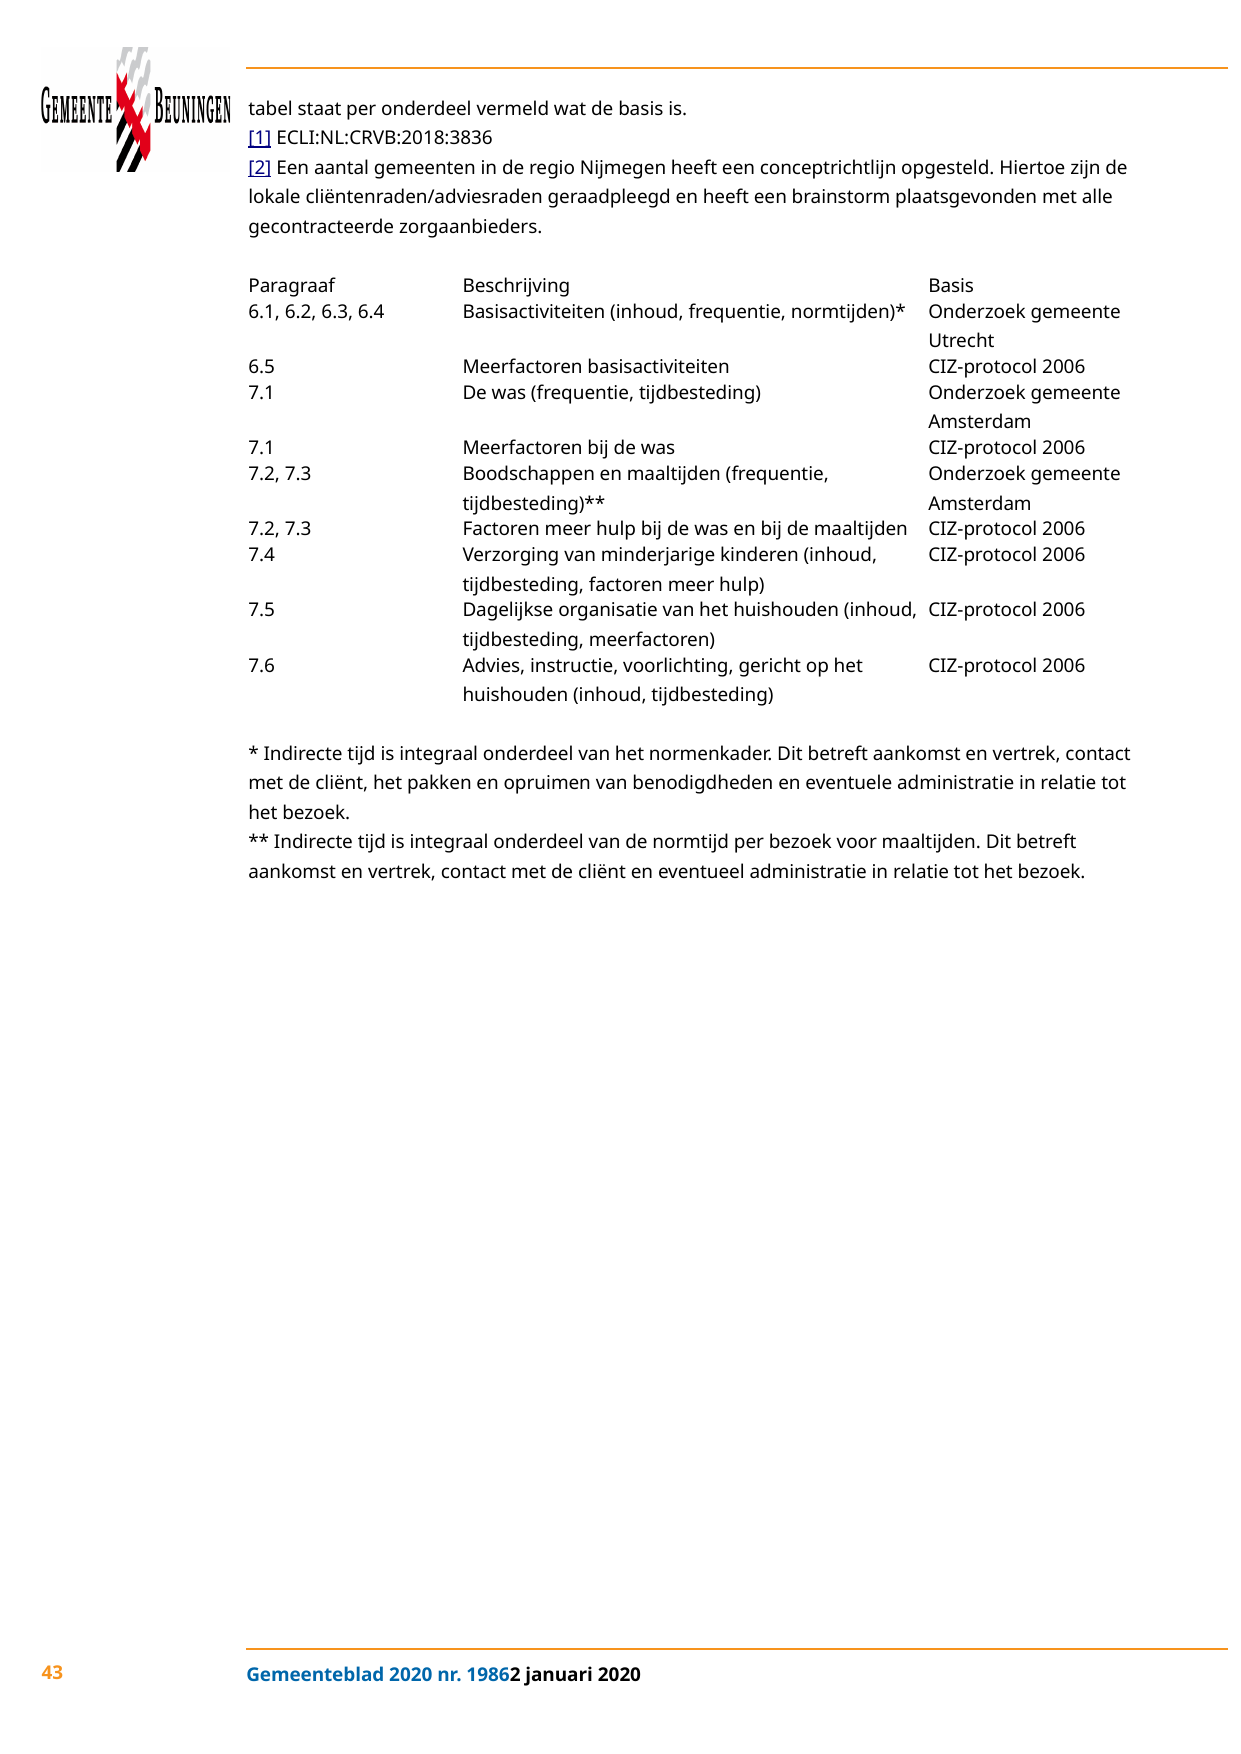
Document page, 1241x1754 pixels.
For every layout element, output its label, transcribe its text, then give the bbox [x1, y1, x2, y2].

text tabel staat per onderdeel vermeld wat de basis is. [248, 95, 1152, 121]
table_cell Onderzoek gemeente Utrecht [928, 298, 1152, 353]
table_header Paragraaf [248, 273, 462, 298]
table_header Beschrijving [462, 273, 928, 298]
table_cell Basisactiviteiten (inhoud, frequentie, normtijden)* [462, 298, 928, 353]
table_cell Onderzoek gemeente Amsterdam [928, 379, 1152, 434]
table_cell CIZ-protocol 2006 [928, 354, 1152, 379]
table_cell Meerfactoren basisactiviteiten [462, 354, 928, 379]
text * Indirecte tijd is integraal onderdeel van het normenkader. Dit betreft aankomst en vertrek, contact met de cliënt, het pakken en opruimen van benodigdheden en eventuele administratie in relatie tot het bezoek. [248, 740, 1152, 825]
text [1] ECLI:NL:CRVB:2018:3836 [248, 124, 1152, 150]
table_cell 7.2, 7.3 [248, 516, 462, 541]
table_cell CIZ-protocol 2006 [928, 652, 1152, 707]
table_cell De was (frequentie, tijdbesteding) [462, 379, 928, 434]
table_cell 7.4 [248, 541, 462, 597]
table_cell 7.1 [248, 379, 462, 434]
table_cell Factoren meer hulp bij de was en bij de maaltijden [462, 516, 928, 541]
table_cell 7.5 [248, 597, 462, 652]
table_cell CIZ-protocol 2006 [928, 541, 1152, 597]
table_cell 6.5 [248, 354, 462, 379]
table_cell CIZ-protocol 2006 [928, 516, 1152, 541]
table_cell Boodschappen en maaltijden (frequentie, tijdbesteding)** [462, 460, 928, 516]
table_cell 6.1, 6.2, 6.3, 6.4 [248, 298, 462, 353]
table_cell 7.6 [248, 652, 462, 707]
table_cell Dagelijkse organisatie van het huishouden (inhoud, tijdbesteding, meerfactoren) [462, 597, 928, 652]
table_cell Advies, instructie, voorlichting, gericht op het huishouden (inhoud, tijdbesteding) [462, 652, 928, 707]
text [2] Een aantal gemeenten in de regio Nijmegen heeft een conceptrichtlijn opgesteld. Hiertoe zijn de lokale cliëntenraden/adviesraden geraadpleegd en heeft een brainstorm plaatsgevonden met alle gecontracteerde zorgaanbieders. [248, 154, 1152, 239]
table_cell 7.2, 7.3 [248, 460, 462, 516]
table_cell CIZ-protocol 2006 [928, 435, 1152, 460]
table_cell Meerfactoren bij de was [462, 435, 928, 460]
table_cell Onderzoek gemeente Amsterdam [928, 460, 1152, 516]
table_header Basis [928, 273, 1152, 298]
table_cell CIZ-protocol 2006 [928, 597, 1152, 652]
text ** Indirecte tijd is integraal onderdeel van de normtijd per bezoek voor maaltijden. Dit betreft aankomst en vertrek, contact met de cliënt en eventueel administratie in relatie tot het bezoek. [248, 829, 1152, 884]
picture [41, 47, 231, 172]
table_cell 7.1 [248, 435, 462, 460]
table_cell Verzorging van minderjarige kinderen (inhoud, tijdbesteding, factoren meer hulp) [462, 541, 928, 597]
